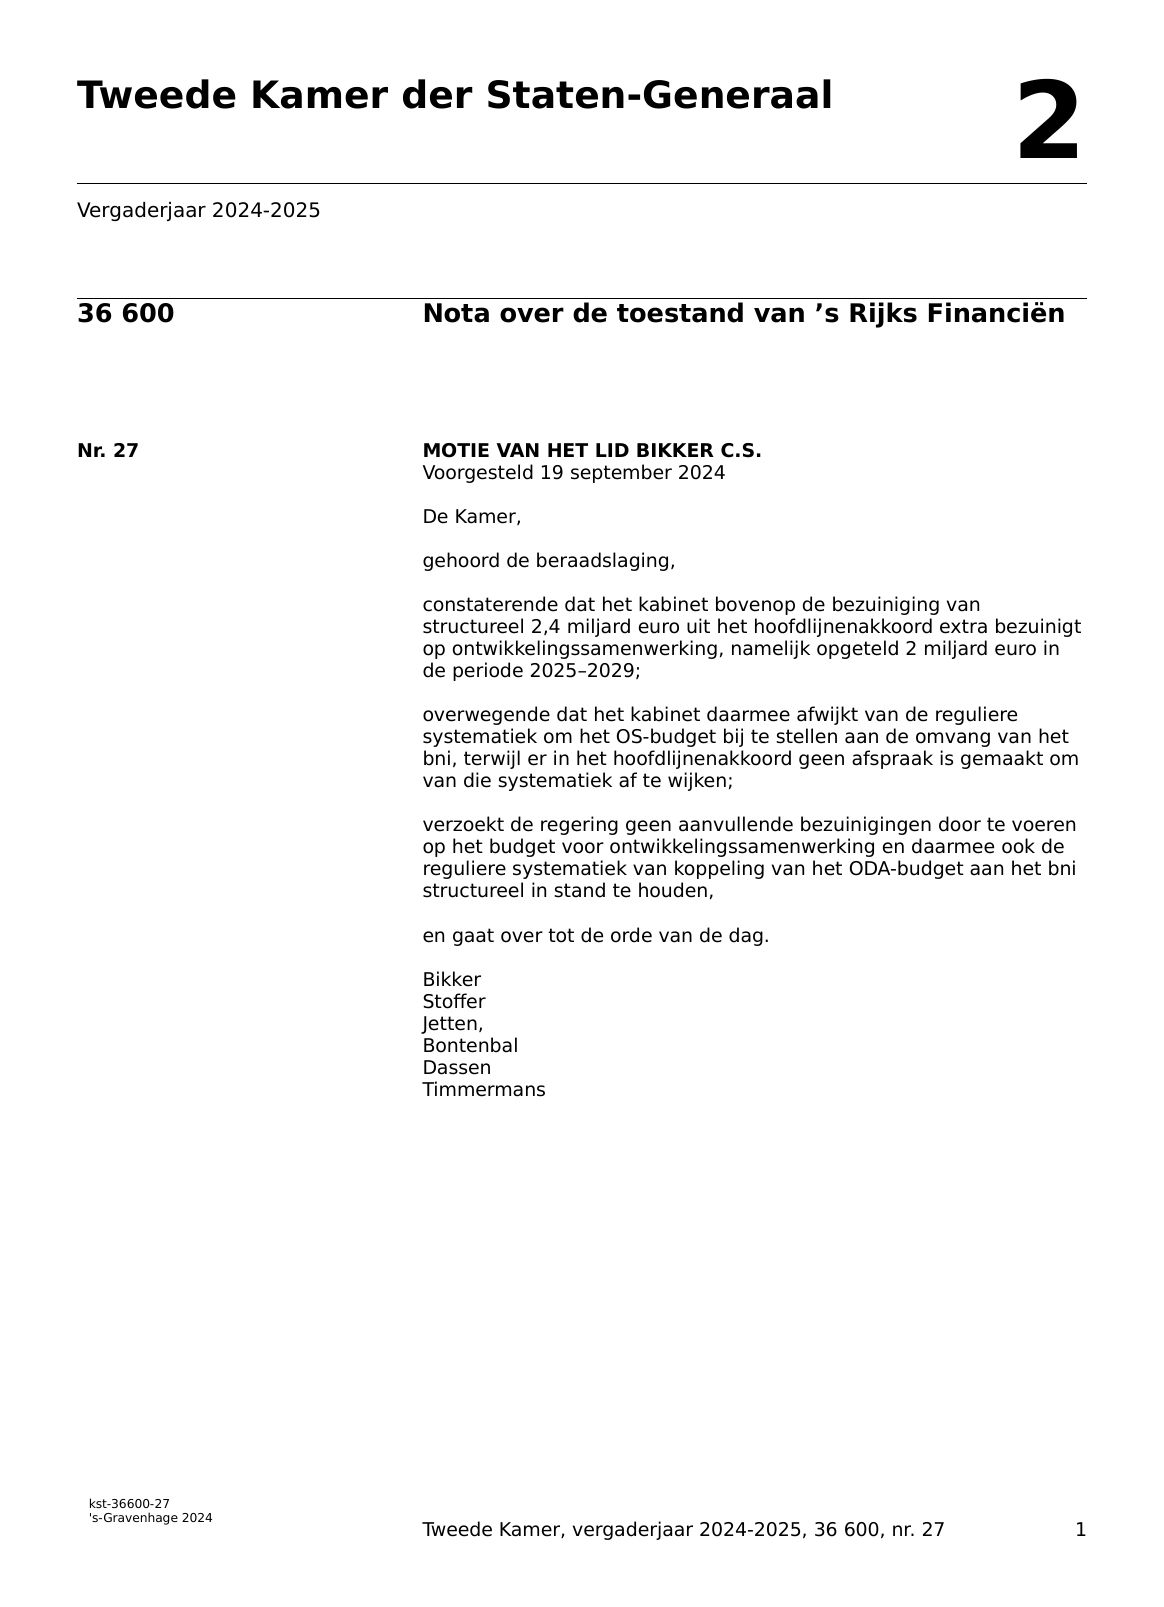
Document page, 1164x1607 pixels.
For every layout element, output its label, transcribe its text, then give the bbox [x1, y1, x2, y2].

subtitle Nr. 27 MOTIE VAN HET LID BIKKER C.S. [77, 440, 1087, 462]
text en gaat over tot de orde van de dag. [422, 924, 1087, 946]
table_header 2 [886, 59, 1087, 183]
text kst-36600-27 [88, 1497, 323, 1511]
text Voorgesteld 19 september 2024 [422, 462, 1087, 484]
text overwegende dat het kabinet daarmee afwijkt van de reguliere systematiek om het OS-budget bij te stellen aan de omvang van het bni, terwijl er in het hoofdlijnenakkoord geen afspraak is gemaakt om van die systematiek af te wijken; [422, 704, 1087, 792]
text Stoffer [422, 991, 1087, 1013]
text Timmermans [422, 1078, 1087, 1101]
table_cell Vergaderjaar 2024-2025 [77, 184, 1087, 298]
subtitle 36 600 Nota over de toestand van ’s Rijks Financiën [77, 299, 1087, 329]
text verzoekt de regering geen aanvullende bezuinigingen door te voeren op het budget voor ontwikkelingssamenwerking en daarmee ook de reguliere systematiek van koppeling van het ODA-budget aan het bni structureel in stand te houden, [422, 814, 1087, 902]
text Dassen [422, 1057, 1087, 1078]
text 's-Gravenhage 2024 [88, 1511, 323, 1525]
text Bontenbal [422, 1034, 1087, 1057]
text gehoord de beraadslaging, [422, 550, 1087, 572]
text constaterende dat het kabinet bovenop de bezuiniging van structureel 2,4 miljard euro uit het hoofdlijnenakkoord extra bezuinigt op ontwikkelingssamenwerking, namelijk opgeteld 2 miljard euro in de periode 2025–2029; [422, 594, 1087, 682]
text Jetten, [422, 1013, 1087, 1034]
table_header Tweede Kamer der Staten-Generaal [77, 59, 886, 183]
text De Kamer, [422, 506, 1087, 528]
text Bikker [422, 969, 1087, 991]
